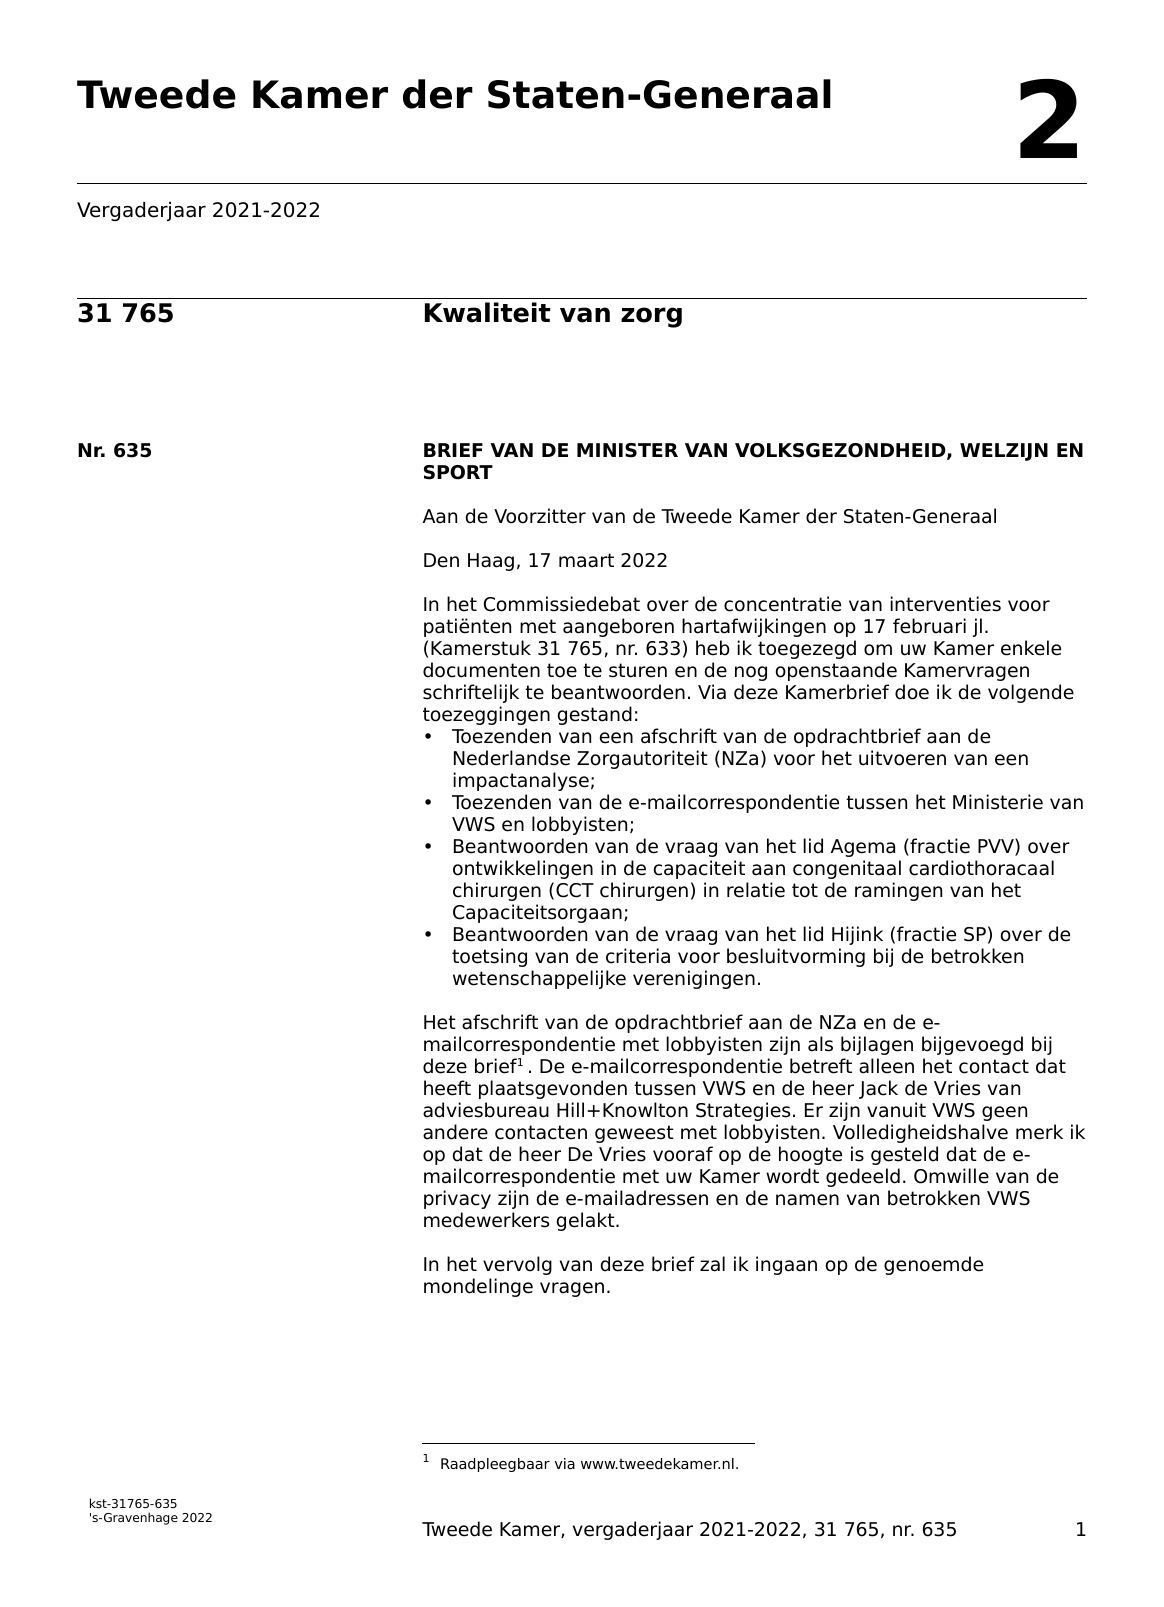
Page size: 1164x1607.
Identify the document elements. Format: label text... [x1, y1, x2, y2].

text kst-31765-635 [88, 1497, 323, 1511]
table_cell Vergaderjaar 2021-2022 [77, 184, 1087, 298]
text In het vervolg van deze brief zal ik ingaan op de genoemde mondelinge vragen. [422, 1254, 1087, 1298]
text • Beantwoorden van de vraag van het lid Agema (fractie PVV) over ontwikkelingen in de capaciteit aan congenitaal cardiothoracaal chirurgen (CCT chirurgen) in relatie tot de ramingen van het Capaciteitsorgaan; [422, 836, 1087, 924]
table_header Tweede Kamer der Staten-Generaal [77, 59, 886, 183]
text Raadpleegbaar via www.tweedekamer.nl. [422, 1452, 1087, 1474]
text Aan de Voorzitter van de Tweede Kamer der Staten-Generaal [422, 506, 1087, 528]
text • Toezenden van de e-mailcorrespondentie tussen het Ministerie van VWS en lobbyisten; [422, 792, 1087, 836]
text 's-Gravenhage 2022 [88, 1511, 323, 1525]
text • Toezenden van een afschrift van de opdrachtbrief aan de Nederlandse Zorgautoriteit (NZa) voor het uitvoeren van een impactanalyse; [422, 726, 1087, 792]
text Den Haag, 17 maart 2022 [422, 550, 1087, 572]
subtitle 31 765 Kwaliteit van zorg [77, 299, 1087, 329]
subtitle Nr. 635 BRIEF VAN DE MINISTER VAN VOLKSGEZONDHEID, WELZIJN EN SPORT [77, 440, 1087, 484]
text • Beantwoorden van de vraag van het lid Hijink (fractie SP) over de toetsing van de criteria voor besluitvorming bij de betrokken wetenschappelijke verenigingen. [422, 924, 1087, 990]
table_header 2 [886, 59, 1087, 183]
text Het afschrift van de opdrachtbrief aan de NZa en de e-mailcorrespondentie met lobbyisten zijn als bijlagen bijgevoegd bij deze brief. De e-mailcorrespondentie betreft alleen het contact dat heeft plaatsgevonden tussen VWS en de heer Jack de Vries van adviesbureau Hill+Knowlton Strategies. Er zijn vanuit VWS geen andere contacten geweest met lobbyisten. Volledigheidshalve merk ik op dat de heer De Vries vooraf op de hoogte is gesteld dat de e-mailcorrespondentie met uw Kamer wordt gedeeld. Omwille van de privacy zijn de e-mailadressen en de namen van betrokken VWS medewerkers gelakt. [422, 1012, 1087, 1232]
text In het Commissiedebat over de concentratie van interventies voor patiënten met aangeboren hartafwijkingen op 17 februari jl. (Kamerstuk 31 765, nr. 633) heb ik toegezegd om uw Kamer enkele documenten toe te sturen en de nog openstaande Kamervragen schriftelijk te beantwoorden. Via deze Kamerbrief doe ik de volgende toezeggingen gestand: [422, 594, 1087, 726]
